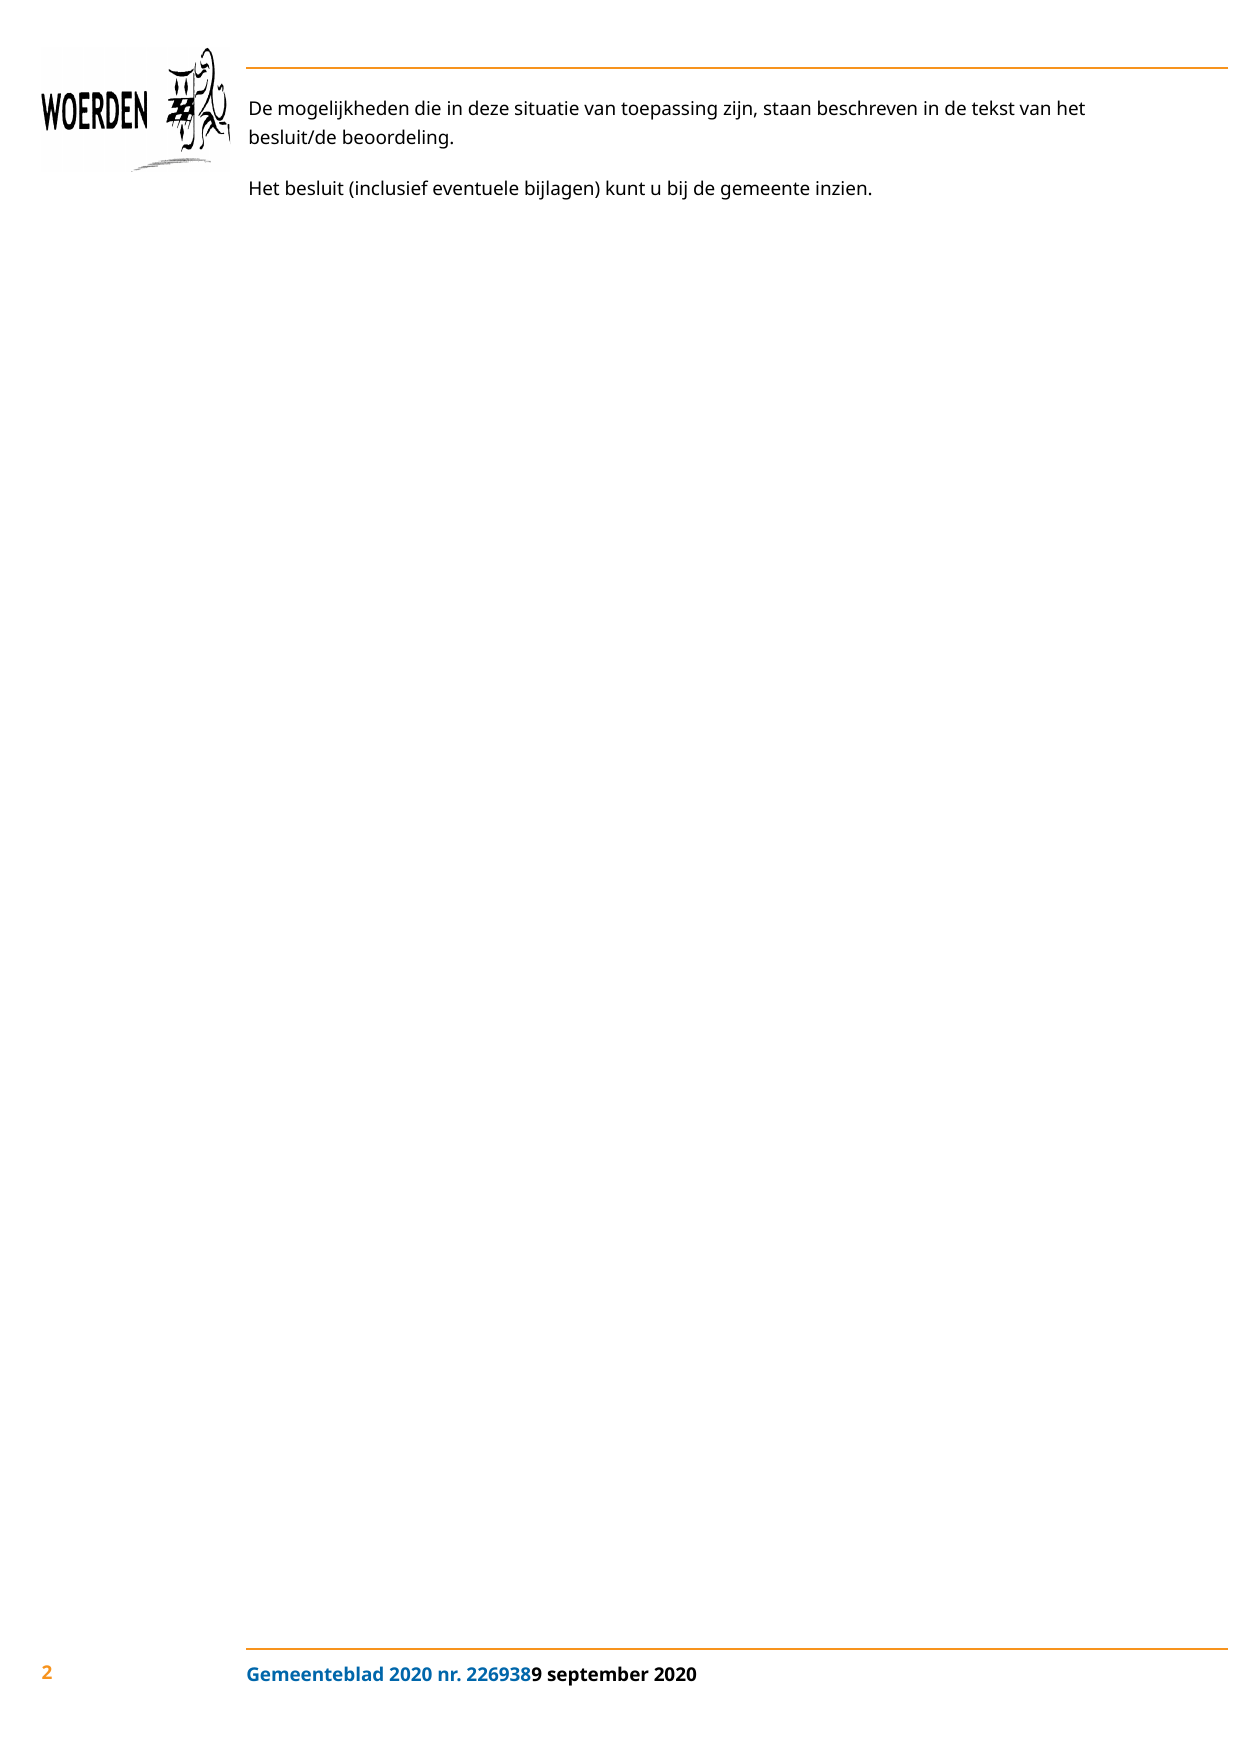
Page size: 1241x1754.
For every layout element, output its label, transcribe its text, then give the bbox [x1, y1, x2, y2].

text Het besluit (inclusief eventuele bijlagen) kunt u bij de gemeente inzien. [248, 175, 1152, 201]
text De mogelijkheden die in deze situatie van toepassing zijn, staan beschreven in de tekst van het besluit/de beoordeling. [248, 95, 1152, 150]
picture [41, 47, 231, 172]
